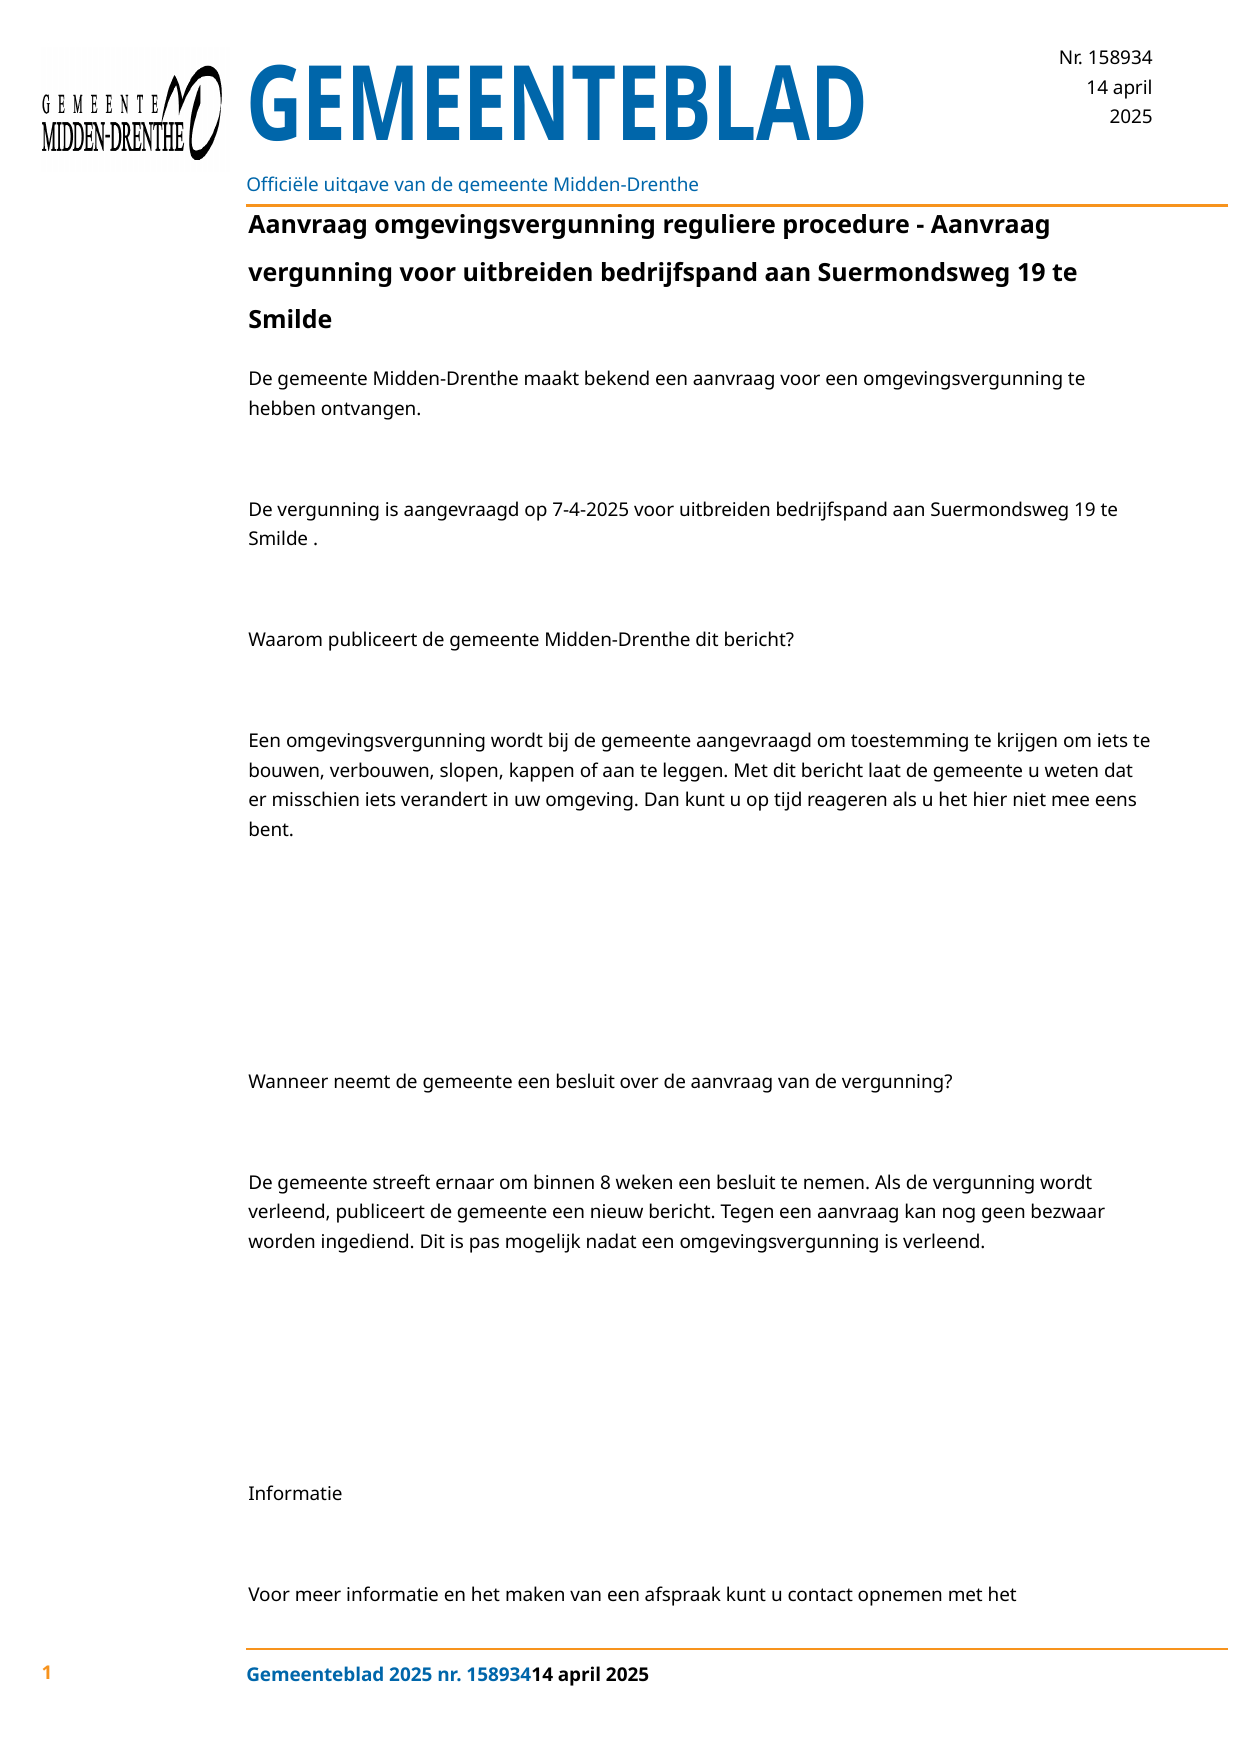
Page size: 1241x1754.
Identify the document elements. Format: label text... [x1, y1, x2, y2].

text Waarom publiceert de gemeente Midden-Drenthe dit bericht? [248, 626, 1152, 652]
text Voor meer informatie en het maken van een afspraak kunt u contact opnemen met het [248, 1581, 1152, 1607]
text Een omgevingsvergunning wordt bij de gemeente aangevraagd om toestemming te krijgen om iets te bouwen, verbouwen, slopen, kappen of aan te leggen. Met dit bericht laat de gemeente u weten dat er misschien iets verandert in uw omgeving. Dan kunt u op tijd reageren als u het hier niet mee eens bent. [248, 727, 1152, 842]
text De gemeente streeft ernaar om binnen 8 weken een besluit te nemen. Als de vergunning wordt verleend, publiceert de gemeente een nieuw bericht. Tegen een aanvraag kan nog geen bezwaar worden ingediend. Dit is pas mogelijk nadat een omgevingsvergunning is verleend. [248, 1169, 1152, 1254]
text De gemeente Midden-Drenthe maakt bekend een aanvraag voor een omgevingsvergunning te hebben ontvangen. [248, 366, 1152, 421]
text De vergunning is aangevraagd op 7-4-2025 voor uitbreiden bedrijfspand aan Suermondsweg 19 te Smilde . [248, 496, 1152, 551]
text Wanneer neemt de gemeente een besluit over de aanvraag van de vergunning? [248, 1068, 1152, 1094]
text Informatie [248, 1480, 1152, 1506]
picture [41, 47, 231, 172]
text Aanvraag omgevingsvergunning reguliere procedure - Aanvraag vergunning voor uitbreiden bedrijfspand aan Suermondsweg 19 te Smilde [248, 207, 1152, 336]
